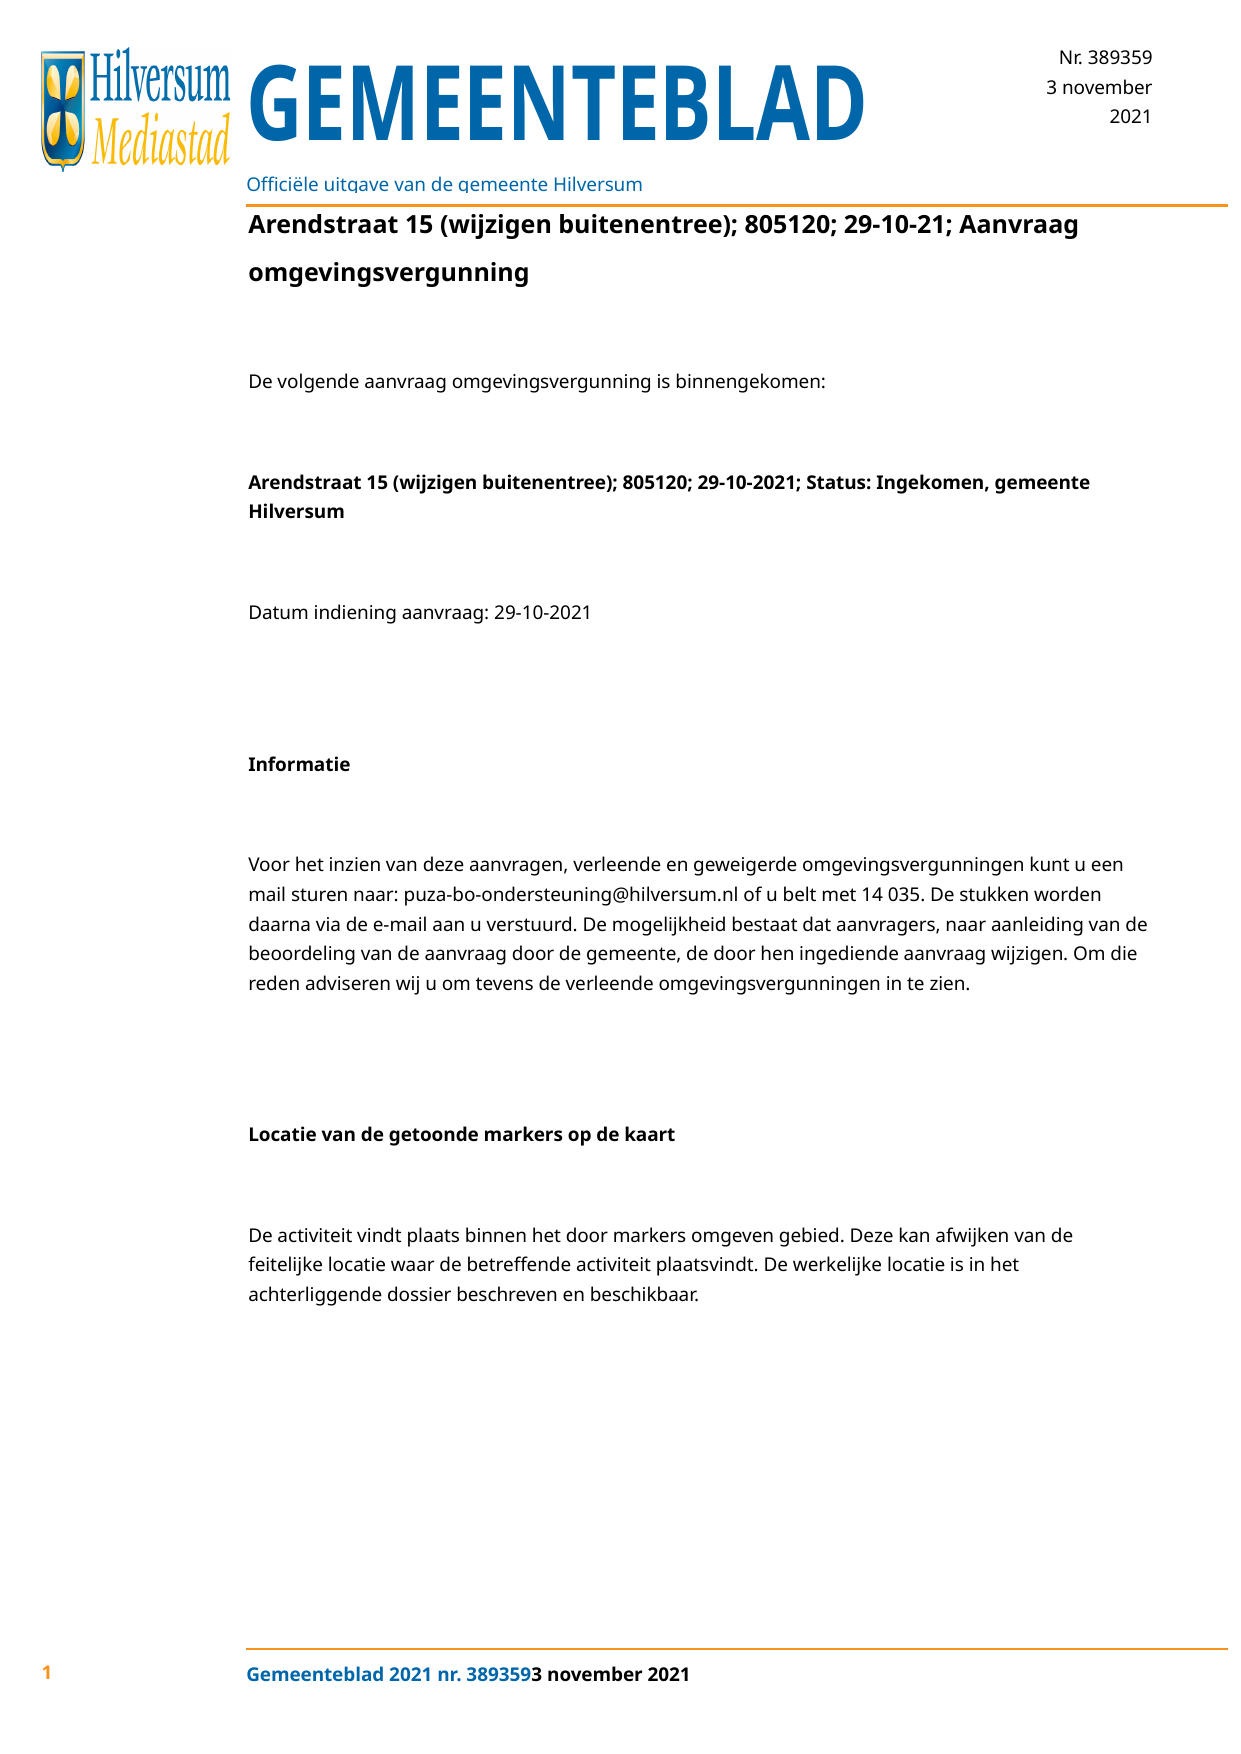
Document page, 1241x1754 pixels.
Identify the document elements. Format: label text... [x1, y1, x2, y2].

text Locatie van de getoonde markers op de kaart [248, 1121, 1152, 1147]
text Datum indiening aanvraag: 29-10-2021 [248, 599, 1152, 625]
text Voor het inzien van deze aanvragen, verleende en geweigerde omgevingsvergunningen kunt u een mail sturen naar: puza-bo-ondersteuning@hilversum.nl of u belt met 14 035. De stukken worden daarna via de e-mail aan u verstuurd. De mogelijkheid bestaat dat aanvragers, naar aanleiding van de beoordeling van de aanvraag door de gemeente, de door hen ingediende aanvraag wijzigen. Om die reden adviseren wij u om tevens de verleende omgevingsvergunningen in te zien. [248, 852, 1152, 996]
text Arendstraat 15 (wijzigen buitenentree); 805120; 29-10-2021; Status: Ingekomen, gemeente Hilversum [248, 469, 1152, 524]
text Informatie [248, 751, 1152, 777]
text De activiteit vindt plaats binnen het door markers omgeven gebied. Deze kan afwijken van de feitelijke locatie waar de betreffende activiteit plaatsvindt. De werkelijke locatie is in het achterliggende dossier beschreven en beschikbaar. [248, 1222, 1152, 1307]
text De volgende aanvraag omgevingsvergunning is binnengekomen: [248, 368, 1152, 394]
picture [41, 47, 231, 172]
text Arendstraat 15 (wijzigen buitenentree); 805120; 29-10-21; Aanvraag omgevingsvergunning [248, 207, 1152, 288]
